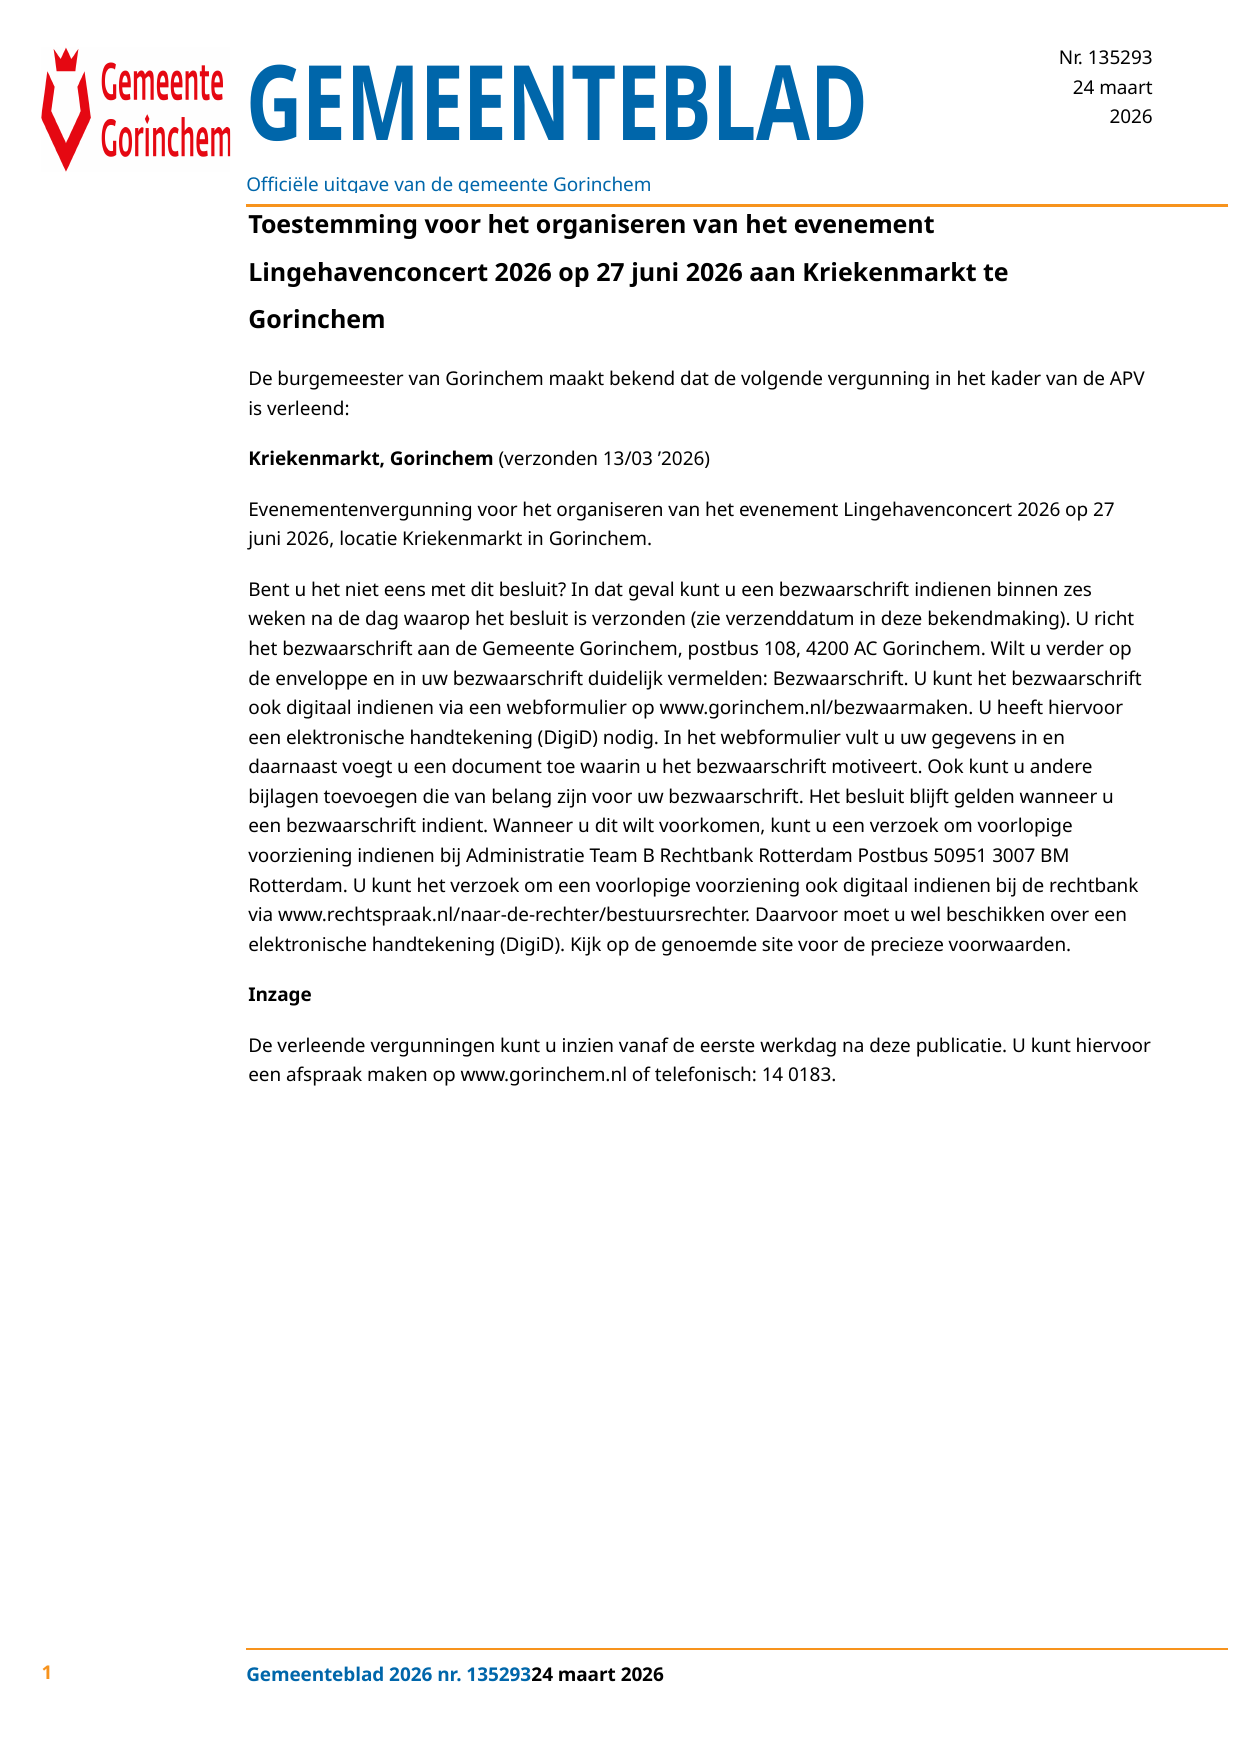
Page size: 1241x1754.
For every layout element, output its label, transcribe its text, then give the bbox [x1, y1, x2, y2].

text Inzage [248, 981, 1152, 1007]
picture [41, 47, 231, 172]
text Evenementenvergunning voor het organiseren van het evenement Lingehavenconcert 2026 op 27 juni 2026, locatie Kriekenmarkt in Gorinchem. [248, 496, 1152, 551]
text De verleende vergunningen kunt u inzien vanaf de eerste werkdag na deze publicatie. U kunt hiervoor een afspraak maken op www.gorinchem.nl of telefonisch: 14 0183. [248, 1032, 1152, 1087]
text Kriekenmarkt, Gorinchem (verzonden 13/03 ’2026) [248, 446, 1152, 471]
text Bent u het niet eens met dit besluit? In dat geval kunt u een bezwaarschrift indienen binnen zes weken na de dag waarop het besluit is verzonden (zie verzenddatum in deze bekendmaking). U richt het bezwaarschrift aan de Gemeente Gorinchem, postbus 108, 4200 AC Gorinchem. Wilt u verder op de enveloppe en in uw bezwaarschrift duidelijk vermelden: Bezwaarschrift. U kunt het bezwaarschrift ook digitaal indienen via een webformulier op www.gorinchem.nl/bezwaarmaken. U heeft hiervoor een elektronische handtekening (DigiD) nodig. In het webformulier vult u uw gegevens in en daarnaast voegt u een document toe waarin u het bezwaarschrift motiveert. Ook kunt u andere bijlagen toevoegen die van belang zijn voor uw bezwaarschrift. Het besluit blijft gelden wanneer u een bezwaarschrift indient. Wanneer u dit wilt voorkomen, kunt u een verzoek om voorlopige voorziening indienen bij Administratie Team B Rechtbank Rotterdam Postbus 50951 3007 BM Rotterdam. U kunt het verzoek om een voorlopige voorziening ook digitaal indienen bij de rechtbank via www.rechtspraak.nl/naar-de-rechter/bestuursrechter. Daarvoor moet u wel beschikken over een elektronische handtekening (DigiD). Kijk op de genoemde site voor de precieze voorwaarden. [248, 576, 1152, 957]
text Toestemming voor het organiseren van het evenement Lingehavenconcert 2026 op 27 juni 2026 aan Kriekenmarkt te Gorinchem [248, 207, 1152, 336]
text De burgemeester van Gorinchem maakt bekend dat de volgende vergunning in het kader van de APV is verleend: [248, 366, 1152, 421]
